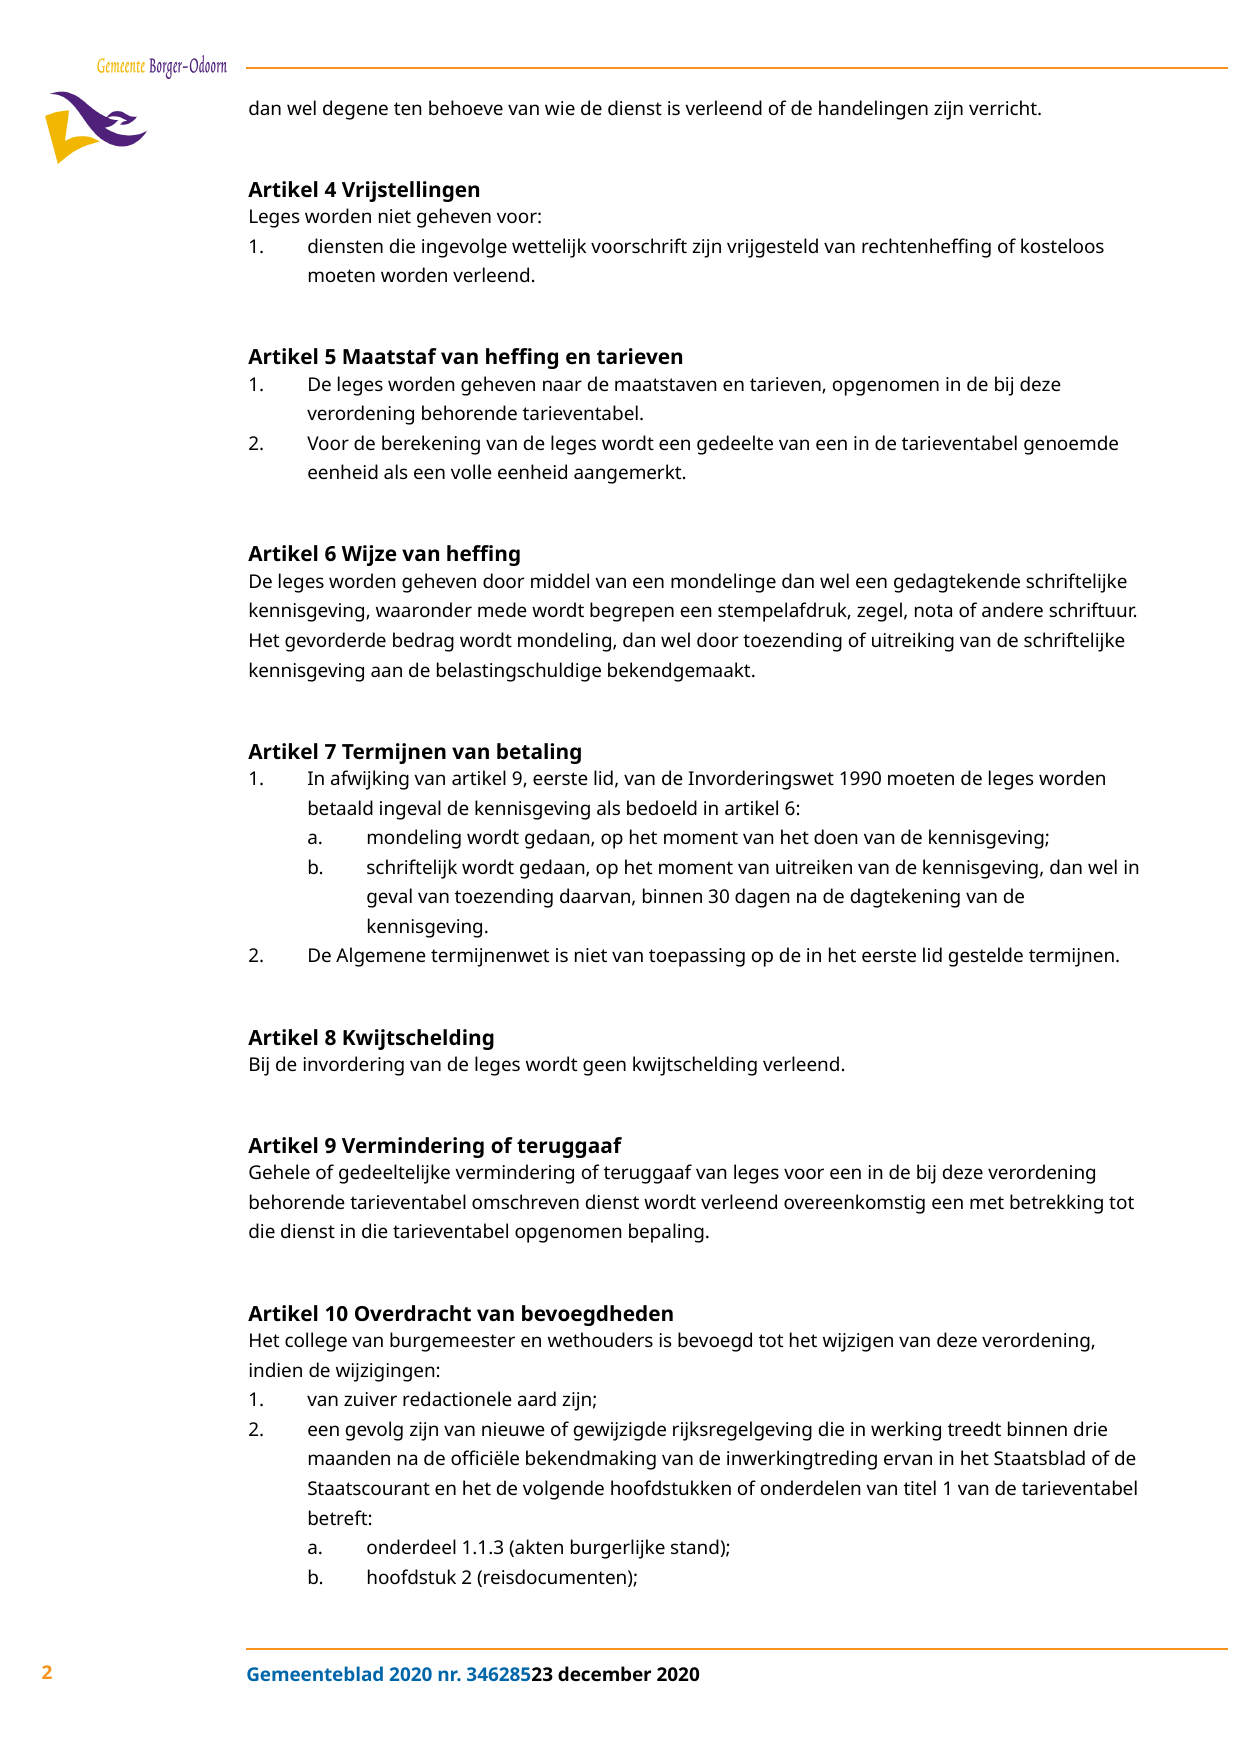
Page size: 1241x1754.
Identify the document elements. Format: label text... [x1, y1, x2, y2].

list van zuiver redactionele aard zijn; [248, 1386, 1152, 1412]
text Artikel 9 Vermindering of teruggaaf [248, 1131, 1152, 1159]
text Artikel 6 Wijze van heffing [248, 539, 1152, 568]
text Het college van burgemeester en wethouders is bevoegd tot het wijzigen van deze verordening, indien de wijzigingen: [248, 1327, 1152, 1382]
text Leges worden niet geheven voor: [248, 203, 1152, 229]
list De leges worden geheven naar de maatstaven en tarieven, opgenomen in de bij deze verordening behorende tarieventabel. [248, 371, 1152, 426]
list schriftelijk wordt gedaan, op het moment van uitreiken van de kennisgeving, dan wel in geval van toezending daarvan, binnen 30 dagen na de dagtekening van de kennisgeving. [307, 854, 1152, 939]
list mondeling wordt gedaan, op het moment van het doen van de kennisgeving; [307, 824, 1152, 850]
text Artikel 7 Termijnen van betaling [248, 737, 1152, 765]
text Artikel 4 Vrijstellingen [248, 175, 1152, 203]
text De leges worden geheven door middel van een mondelinge dan wel een gedagtekende schriftelijke kennisgeving, waaronder mede wordt begrepen een stempelafdruk, zegel, nota of andere schriftuur. Het gevorderde bedrag wordt mondeling, dan wel door toezending of uitreiking van de schriftelijke kennisgeving aan de belastingschuldige bekendgemaakt. [248, 568, 1152, 682]
text Artikel 8 Kwijtschelding [248, 1023, 1152, 1051]
list onderdeel 1.1.3 (akten burgerlijke stand); [307, 1534, 1152, 1560]
list Voor de berekening van de leges wordt een gedeelte van een in de tarieventabel genoemde eenheid als een volle eenheid aangemerkt. [248, 430, 1152, 485]
text Artikel 10 Overdracht van bevoegdheden [248, 1299, 1152, 1327]
text Artikel 5 Maatstaf van heffing en tarieven [248, 342, 1152, 371]
text Gehele of gedeeltelijke vermindering of teruggaaf van leges voor een in de bij deze verordening behorende tarieventabel omschreven dienst wordt verleend overeenkomstig een met betrekking tot die dienst in die tarieventabel opgenomen bepaling. [248, 1159, 1152, 1244]
picture [41, 47, 231, 172]
text dan wel degene ten behoeve van wie de dienst is verleend of de handelingen zijn verricht. [248, 95, 1152, 121]
list In afwijking van artikel 9, eerste lid, van de Invorderingswet 1990 moeten de leges worden betaald ingeval de kennisgeving als bedoeld in artikel 6: [248, 765, 1152, 821]
list De Algemene termijnenwet is niet van toepassing op de in het eerste lid gestelde termijnen. [248, 943, 1152, 968]
list diensten die ingevolge wettelijk voorschrift zijn vrijgesteld van rechtenheffing of kosteloos moeten worden verleend. [248, 233, 1152, 288]
text Bij de invordering van de leges wordt geen kwijtschelding verleend. [248, 1051, 1152, 1077]
list hoofdstuk 2 (reisdocumenten); [307, 1564, 1152, 1589]
list een gevolg zijn van nieuwe of gewijzigde rijksregelgeving die in werking treedt binnen drie maanden na de officiële bekendmaking van de inwerkingtreding ervan in het Staatsblad of de Staatscourant en het de volgende hoofdstukken of onderdelen van titel 1 van de tarieventabel betreft: [248, 1416, 1152, 1530]
